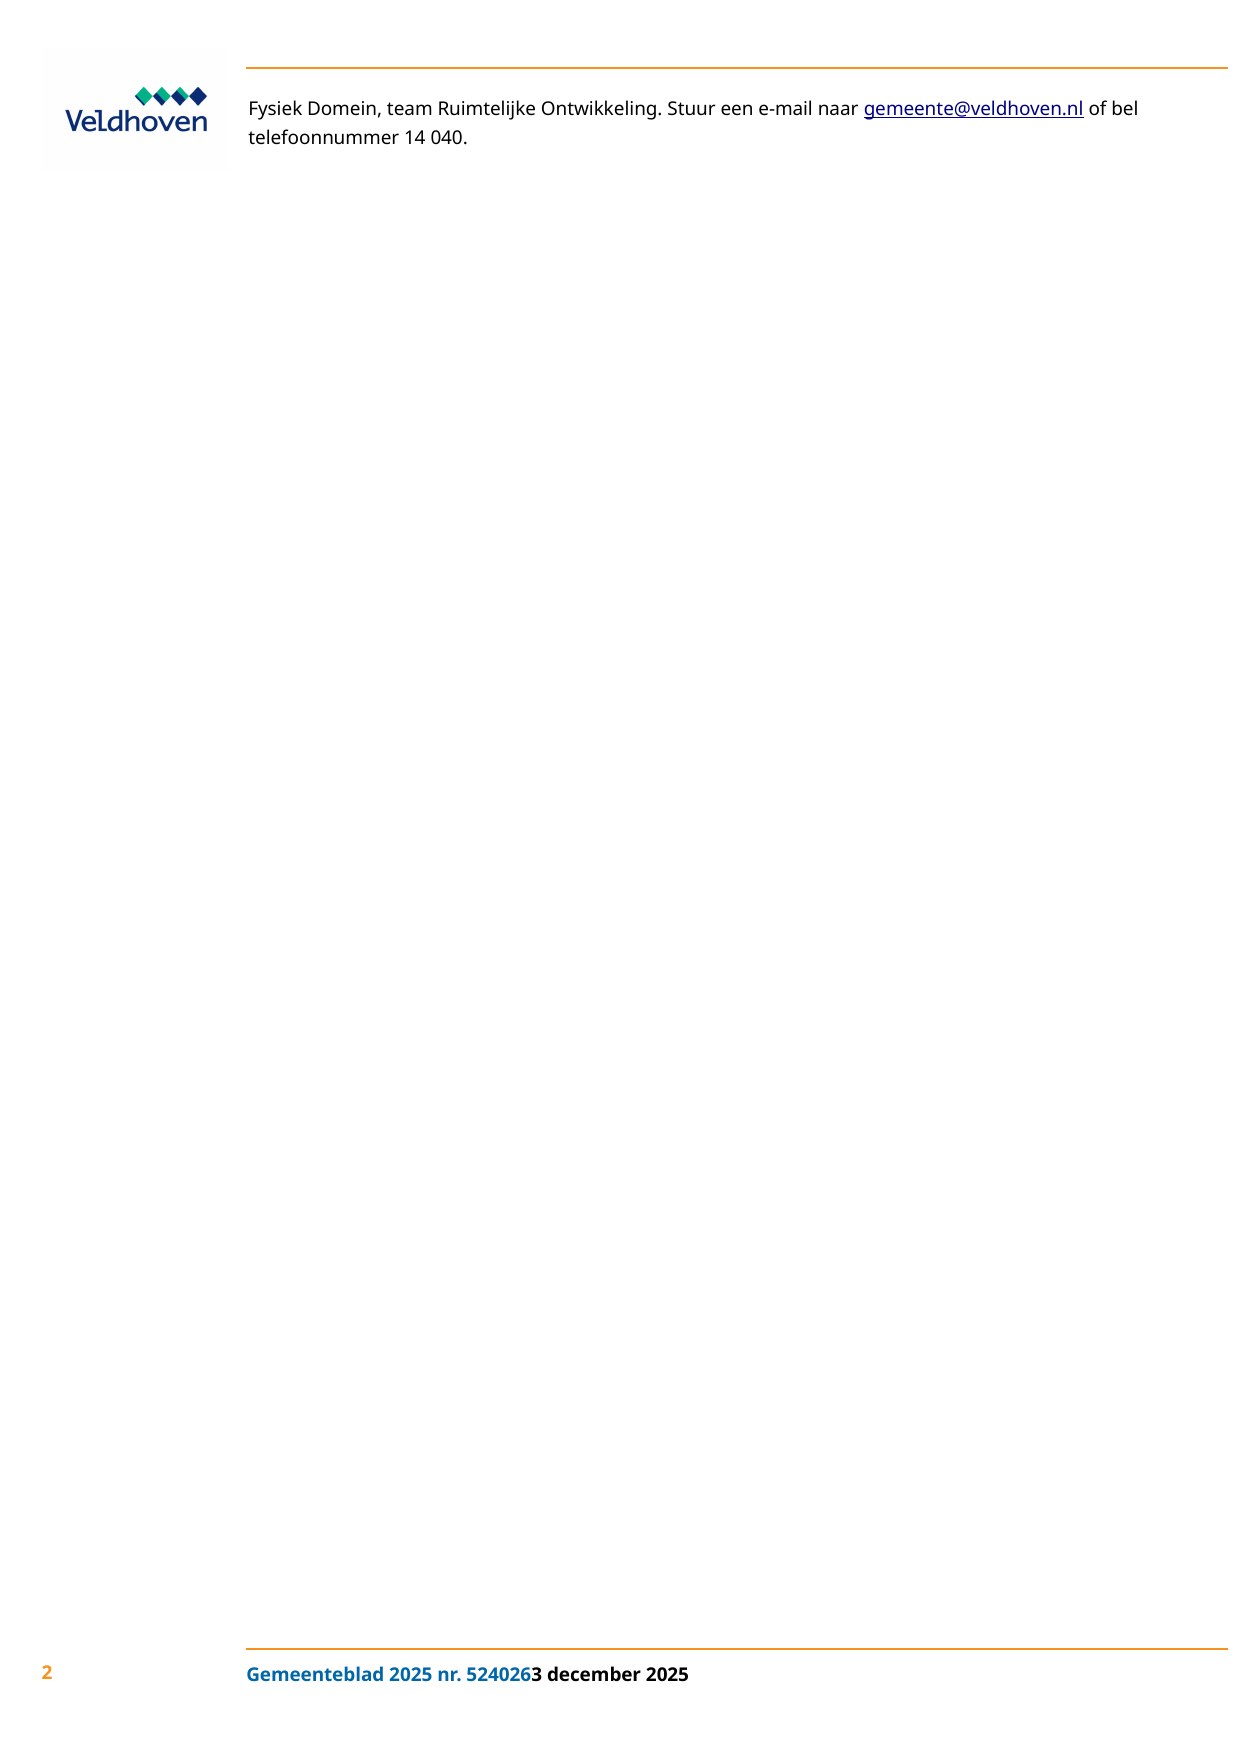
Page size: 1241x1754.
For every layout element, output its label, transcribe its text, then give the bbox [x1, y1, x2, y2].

picture [41, 47, 231, 172]
text Fysiek Domein, team Ruimtelijke Ontwikkeling. Stuur een e-mail naar gemeente@veldhoven.nl of bel telefoonnummer 14 040. [248, 95, 1152, 150]
